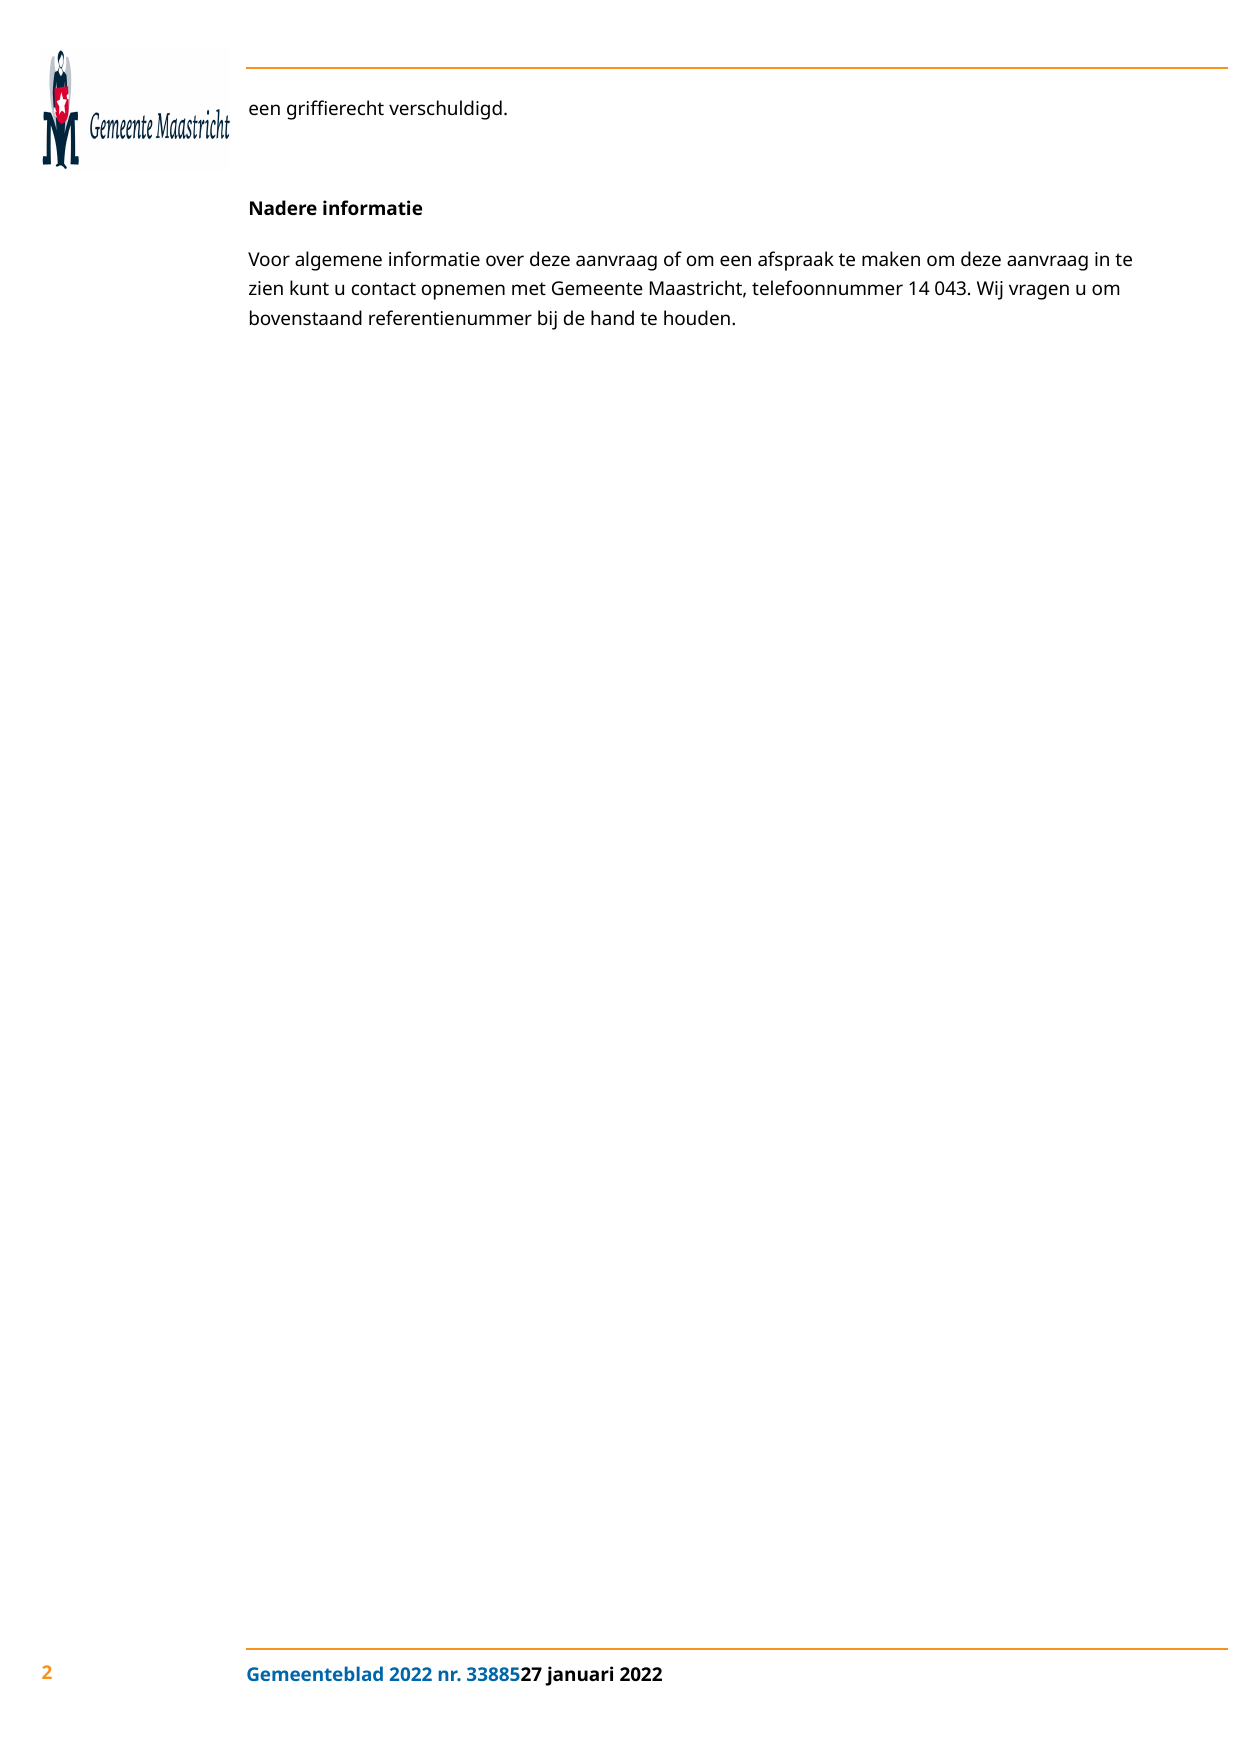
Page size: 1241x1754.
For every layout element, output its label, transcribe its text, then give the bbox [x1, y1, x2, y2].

text Voor algemene informatie over deze aanvraag of om een afspraak te maken om deze aanvraag in te zien kunt u contact opnemen met Gemeente Maastricht, telefoonnummer 14 043. Wij vragen u om bovenstaand referentienummer bij de hand te houden. [248, 246, 1152, 331]
text Nadere informatie [248, 196, 1152, 221]
picture [41, 47, 231, 172]
text een griffierecht verschuldigd. [248, 95, 1152, 121]
